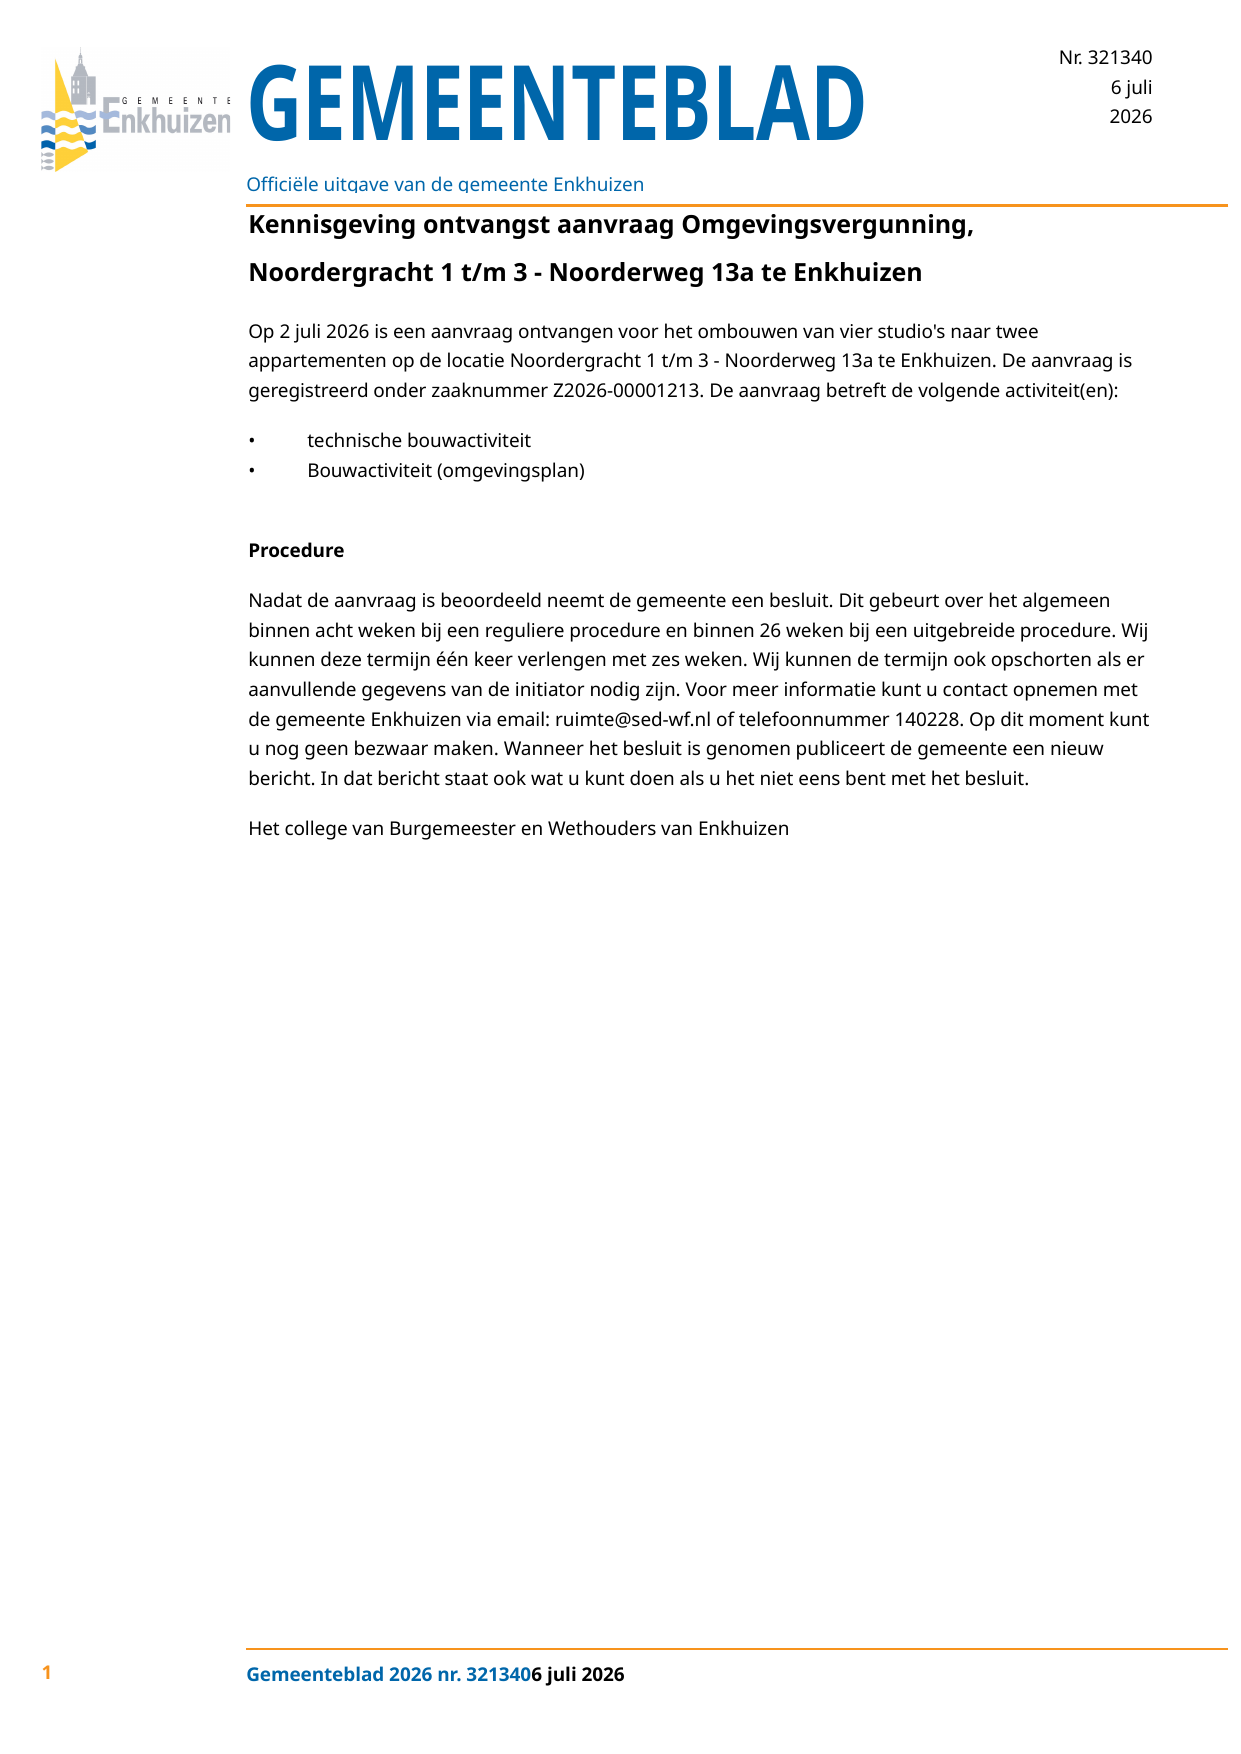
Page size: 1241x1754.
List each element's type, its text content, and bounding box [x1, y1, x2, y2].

text Nadat de aanvraag is beoordeeld neemt de gemeente een besluit. Dit gebeurt over het algemeen binnen acht weken bij een reguliere procedure en binnen 26 weken bij een uitgebreide procedure. Wij kunnen deze termijn één keer verlengen met zes weken. Wij kunnen de termijn ook opschorten als er aanvullende gegevens van de initiator nodig zijn. Voor meer informatie kunt u contact opnemen met de gemeente Enkhuizen via email: ruimte@sed-wf.nl of telefoonnummer 140228. Op dit moment kunt u nog geen bezwaar maken. Wanneer het besluit is genomen publiceert de gemeente een nieuw bericht. In dat bericht staat ook wat u kunt doen als u het niet eens bent met het besluit. [248, 587, 1152, 791]
text Het college van Burgemeester en Wethouders van Enkhuizen [248, 815, 1152, 841]
text Procedure [248, 537, 1152, 563]
list Bouwactiviteit (omgevingsplan) [248, 457, 1152, 483]
text Kennisgeving ontvangst aanvraag Omgevingsvergunning, Noordergracht 1 t/m 3 - Noorderweg 13a te Enkhuizen [248, 207, 1152, 288]
list technische bouwactiviteit [248, 427, 1152, 453]
text Op 2 juli 2026 is een aanvraag ontvangen voor het ombouwen van vier studio's naar twee appartementen op de locatie Noordergracht 1 t/m 3 - Noorderweg 13a te Enkhuizen. De aanvraag is geregistreerd onder zaaknummer Z2026-00001213. De aanvraag betreft de volgende activiteit(en): [248, 318, 1152, 403]
picture [41, 47, 231, 172]
